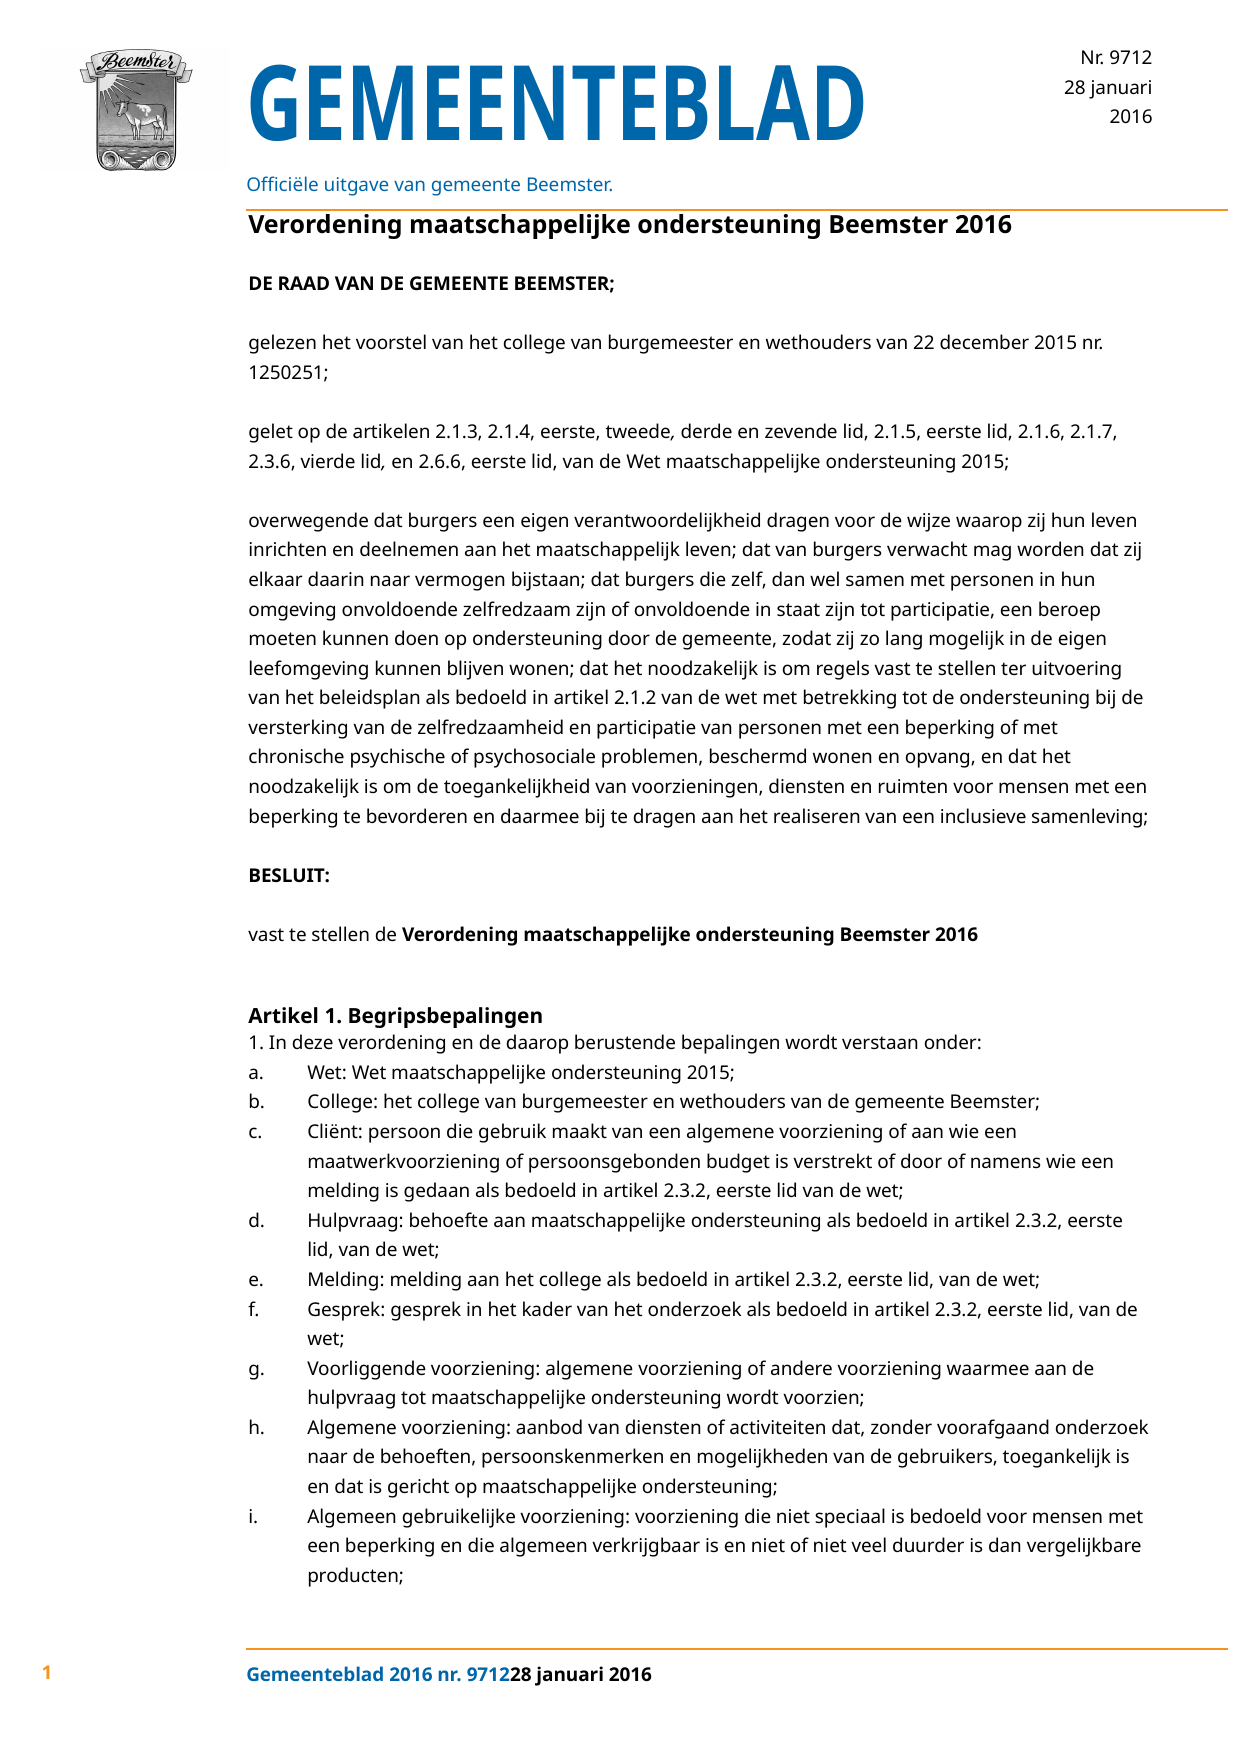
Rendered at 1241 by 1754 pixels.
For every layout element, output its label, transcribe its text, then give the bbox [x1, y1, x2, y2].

text 1. In deze verordening en de daarop berustende bepalingen wordt verstaan onder: [248, 1029, 1152, 1055]
text gelezen het voorstel van het college van burgemeester en wethouders van 22 december 2015 nr. 1250251; [248, 329, 1152, 385]
text DE RAAD VAN DE GEMEENTE BEEMSTER; [248, 270, 1152, 296]
list Wet: Wet maatschappelijke ondersteuning 2015; [248, 1059, 1152, 1085]
list Algemene voorziening: aanbod van diensten of activiteiten dat, zonder voorafgaand onderzoek naar de behoeften, persoonskenmerken en mogelijkheden van de gebruikers, toegankelijk is en dat is gericht op maatschappelijke ondersteuning; [248, 1414, 1152, 1499]
text vast te stellen de Verordening maatschappelijke ondersteuning Beemster 2016 [248, 921, 1152, 947]
list Melding: melding aan het college als bedoeld in artikel 2.3.2, eerste lid, van de wet; [248, 1266, 1152, 1292]
list Algemeen gebruikelijke voorziening: voorziening die niet speciaal is bedoeld voor mensen met een beperking en die algemeen verkrijgbaar is en niet of niet veel duurder is dan vergelijkbare producten; [248, 1503, 1152, 1588]
list Voorliggende voorziening: algemene voorziening of andere voorziening waarmee aan de hulpvraag tot maatschappelijke ondersteuning wordt voorzien; [248, 1355, 1152, 1410]
text Artikel 1. Begripsbepalingen [248, 1001, 1152, 1029]
list Gesprek: gesprek in het kader van het onderzoek als bedoeld in artikel 2.3.2, eerste lid, van de wet; [248, 1296, 1152, 1351]
text overwegende dat burgers een eigen verantwoordelijkheid dragen voor de wijze waarop zij hun leven inrichten en deelnemen aan het maatschappelijk leven; dat van burgers verwacht mag worden dat zij elkaar daarin naar vermogen bijstaan; dat burgers die zelf, dan wel samen met personen in hun omgeving onvoldoende zelfredzaam zijn of onvoldoende in staat zijn tot participatie, een beroep moeten kunnen doen op ondersteuning door de gemeente, zodat zij zo lang mogelijk in de eigen leefomgeving kunnen blijven wonen; dat het noodzakelijk is om regels vast te stellen ter uitvoering van het beleidsplan als bedoeld in artikel 2.1.2 van de wet met betrekking tot de ondersteuning bij de versterking van de zelfredzaamheid en participatie van personen met een beperking of met chronische psychische of psychosociale problemen, beschermd wonen en opvang, en dat het noodzakelijk is om de toegankelijkheid van voorzieningen, diensten en ruimten voor mensen met een beperking te bevorderen en daarmee bij te dragen aan het realiseren van een inclusieve samenleving; [248, 507, 1152, 828]
text BESLUIT: [248, 862, 1152, 888]
list College: het college van burgemeester en wethouders van de gemeente Beemster; [248, 1089, 1152, 1114]
text gelet op de artikelen 2.1.3, 2.1.4, eerste, tweede, derde en zevende lid, 2.1.5, eerste lid, 2.1.6, 2.1.7, 2.3.6, vierde lid, en 2.6.6, eerste lid, van de Wet maatschappelijke ondersteuning 2015; [248, 418, 1152, 473]
list Cliënt: persoon die gebruik maakt van een algemene voorziening of aan wie een maatwerkvoorziening of persoonsgebonden budget is verstrekt of door of namens wie een melding is gedaan als bedoeld in artikel 2.3.2, eerste lid van de wet; [248, 1118, 1152, 1203]
picture [41, 47, 231, 172]
text Verordening maatschappelijke ondersteuning Beemster 2016 [248, 211, 1152, 241]
list Hulpvraag: behoefte aan maatschappelijke ondersteuning als bedoeld in artikel 2.3.2, eerste lid, van de wet; [248, 1207, 1152, 1262]
